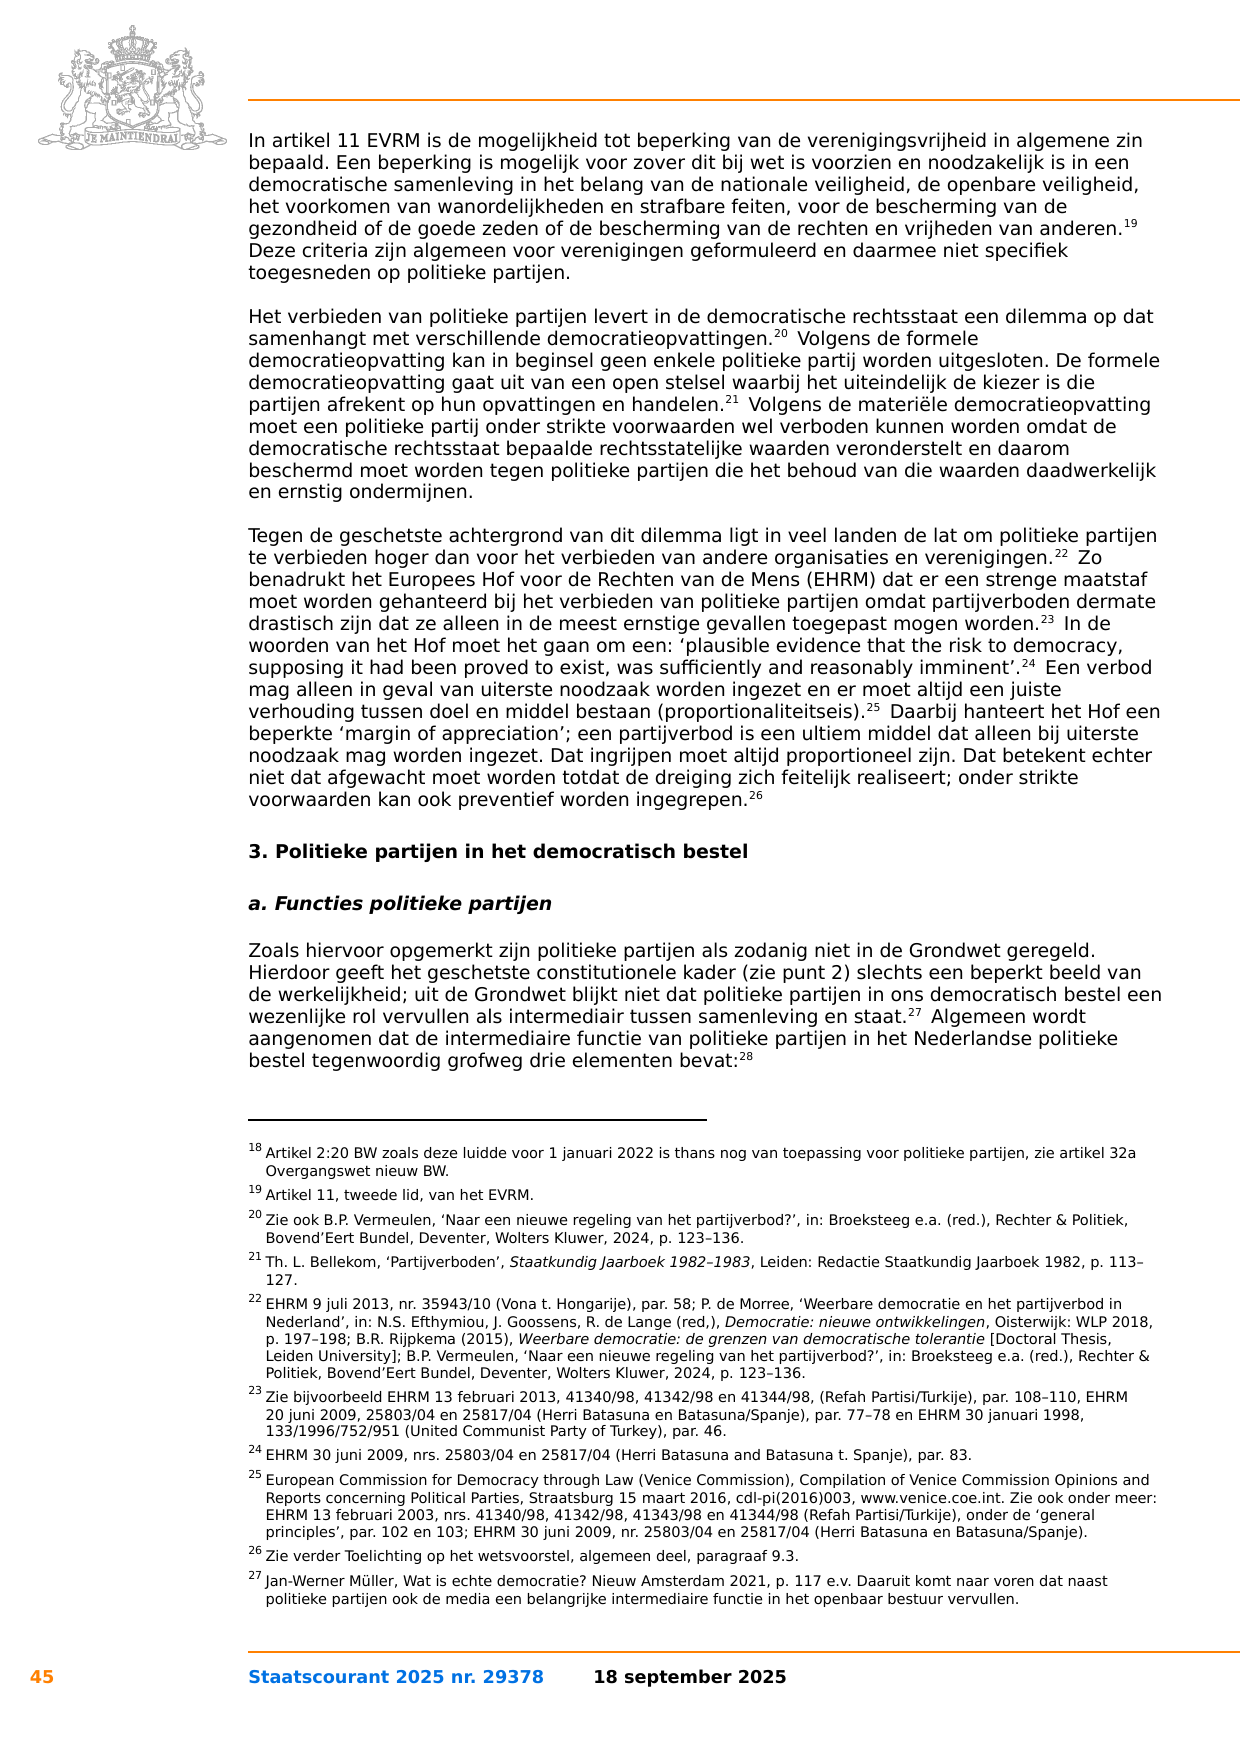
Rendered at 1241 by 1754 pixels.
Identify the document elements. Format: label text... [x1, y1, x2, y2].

text In artikel 11 EVRM is de mogelijkheid tot beperking van de verenigingsvrijheid in algemene zin bepaald. Een beperking is mogelijk voor zover dit bij wet is voorzien en noodzakelijk is in een democratische samenleving in het belang van de nationale veiligheid, de openbare veiligheid, het voorkomen van wanordelijkheden en strafbare feiten, voor de bescherming van de gezondheid of de goede zeden of de bescherming van de rechten en vrijheden van anderen. Deze criteria zijn algemeen voor verenigingen geformuleerd en daarmee niet specifiek toegesneden op politieke partijen. [248, 130, 1163, 284]
text Het verbieden van politieke partijen levert in de democratische rechtsstaat een dilemma op dat samenhangt met verschillende democratieopvattingen. Volgens de formele democratieopvatting kan in beginsel geen enkele politieke partij worden uitgesloten. De formele democratieopvatting gaat uit van een open stelsel waarbij het uiteindelijk de kiezer is die partijen afrekent op hun opvattingen en handelen. Volgens de materiële democratieopvatting moet een politieke partij onder strikte voorwaarden wel verboden kunnen worden omdat de democratische rechtsstaat bepaalde rechtsstatelijke waarden veronderstelt en daarom beschermd moet worden tegen politieke partijen die het behoud van die waarden daadwerkelijk en ernstig ondermijnen. [248, 306, 1163, 503]
text Zoals hiervoor opgemerkt zijn politieke partijen als zodanig niet in de Grondwet geregeld. Hierdoor geeft het geschetste constitutionele kader (zie punt 2) slechts een beperkt beeld van de werkelijkheid; uit de Grondwet blijkt niet dat politieke partijen in ons democratisch bestel een wezenlijke rol vervullen als intermediair tussen samenleving en staat. Algemeen wordt aangenomen dat de intermediaire functie van politieke partijen in het Nederlandse politieke bestel tegenwoordig grofweg drie elementen bevat: [248, 940, 1163, 1072]
text European Commission for Democracy through Law (Venice Commission), Compilation of Venice Commission Opinions and Reports concerning Political Parties, Straatsburg 15 maart 2016, cdl-pi(2016)003, www.venice.coe.int. Zie ook onder meer: EHRM 13 februari 2003, nrs. 41340/98, 41342/98, 41343/98 en 41344/98 (Refah Partisi/Turkije), onder de ‘general principles’, par. 102 en 103; EHRM 30 juni 2009, nr. 25803/04 en 25817/04 (Herri Batasuna en Batasuna/Spanje). [248, 1468, 1163, 1541]
text Th. L. Bellekom, ‘Partijverboden’, Staatkundig Jaarboek 1982–1983, Leiden: Redactie Staatkundig Jaarboek 1982, p. 113–127. [248, 1250, 1163, 1289]
subtitle a. Functies politieke partijen [248, 893, 1163, 915]
text Zie bijvoorbeeld EHRM 13 februari 2013, 41340/98, 41342/98 en 41344/98, (Refah Partisi/Turkije), par. 108–110, EHRM 20 juni 2009, 25803/04 en 25817/04 (Herri Batasuna en Batasuna/Spanje), par. 77–78 en EHRM 30 januari 1998, 133/1996/752/951 (United Communist Party of Turkey), par. 46. [248, 1384, 1163, 1440]
text Tegen de geschetste achtergrond van dit dilemma ligt in veel landen de lat om politieke partijen te verbieden hoger dan voor het verbieden van andere organisaties en verenigingen. Zo benadrukt het Europees Hof voor de Rechten van de Mens (EHRM) dat er een strenge maatstaf moet worden gehanteerd bij het verbieden van politieke partijen omdat partijverboden dermate drastisch zijn dat ze alleen in de meest ernstige gevallen toegepast mogen worden. In de woorden van het Hof moet het gaan om een: ‘plausible evidence that the risk to democracy, supposing it had been proved to exist, was sufficiently and reasonably imminent’. Een verbod mag alleen in geval van uiterste noodzaak worden ingezet en er moet altijd een juiste verhouding tussen doel en middel bestaan (proportionaliteitseis). Daarbij hanteert het Hof een beperkte ‘margin of appreciation’; een partijverbod is een ultiem middel dat alleen bij uiterste noodzaak mag worden ingezet. Dat ingrijpen moet altijd proportioneel zijn. Dat betekent echter niet dat afgewacht moet worden totdat de dreiging zich feitelijk realiseert; onder strikte voorwaarden kan ook preventief worden ingegrepen. [248, 525, 1163, 811]
text Artikel 11, tweede lid, van het EVRM. [248, 1183, 1163, 1205]
text Artikel 2:20 BW zoals deze luidde voor 1 januari 2022 is thans nog van toepassing voor politieke partijen, zie artikel 32a Overgangswet nieuw BW. [248, 1141, 1163, 1180]
subtitle 3. Politieke partijen in het democratisch bestel [248, 841, 1163, 863]
picture [38, 25, 227, 150]
text Zie verder Toelichting op het wetsvoorstel, algemeen deel, paragraaf 9.3. [248, 1544, 1163, 1566]
text EHRM 30 juni 2009, nrs. 25803/04 en 25817/04 (Herri Batasuna and Batasuna t. Spanje), par. 83. [248, 1443, 1163, 1465]
text Zie ook B.P. Vermeulen, ‘Naar een nieuwe regeling van het partijverbod?’, in: Broeksteeg e.a. (red.), Rechter & Politiek, Bovend’Eert Bundel, Deventer, Wolters Kluwer, 2024, p. 123–136. [248, 1208, 1163, 1247]
text EHRM 9 juli 2013, nr. 35943/10 (Vona t. Hongarije), par. 58; P. de Morree, ‘Weerbare democratie en het partijverbod in Nederland’, in: N.S. Efthymiou, J. Goossens, R. de Lange (red,), Democratie: nieuwe ontwikkelingen, Oisterwijk: WLP 2018, p. 197–198; B.R. Rijpkema (2015), Weerbare democratie: de grenzen van democratische tolerantie [Doctoral Thesis, Leiden University]; B.P. Vermeulen, ‘Naar een nieuwe regeling van het partijverbod?’, in: Broeksteeg e.a. (red.), Rechter & Politiek, Bovend’Eert Bundel, Deventer, Wolters Kluwer, 2024, p. 123–136. [248, 1292, 1163, 1382]
text Jan-Werner Müller, Wat is echte democratie? Nieuw Amsterdam 2021, p. 117 e.v. Daaruit komt naar voren dat naast politieke partijen ook de media een belangrijke intermediaire functie in het openbaar bestuur vervullen. [248, 1569, 1163, 1608]
